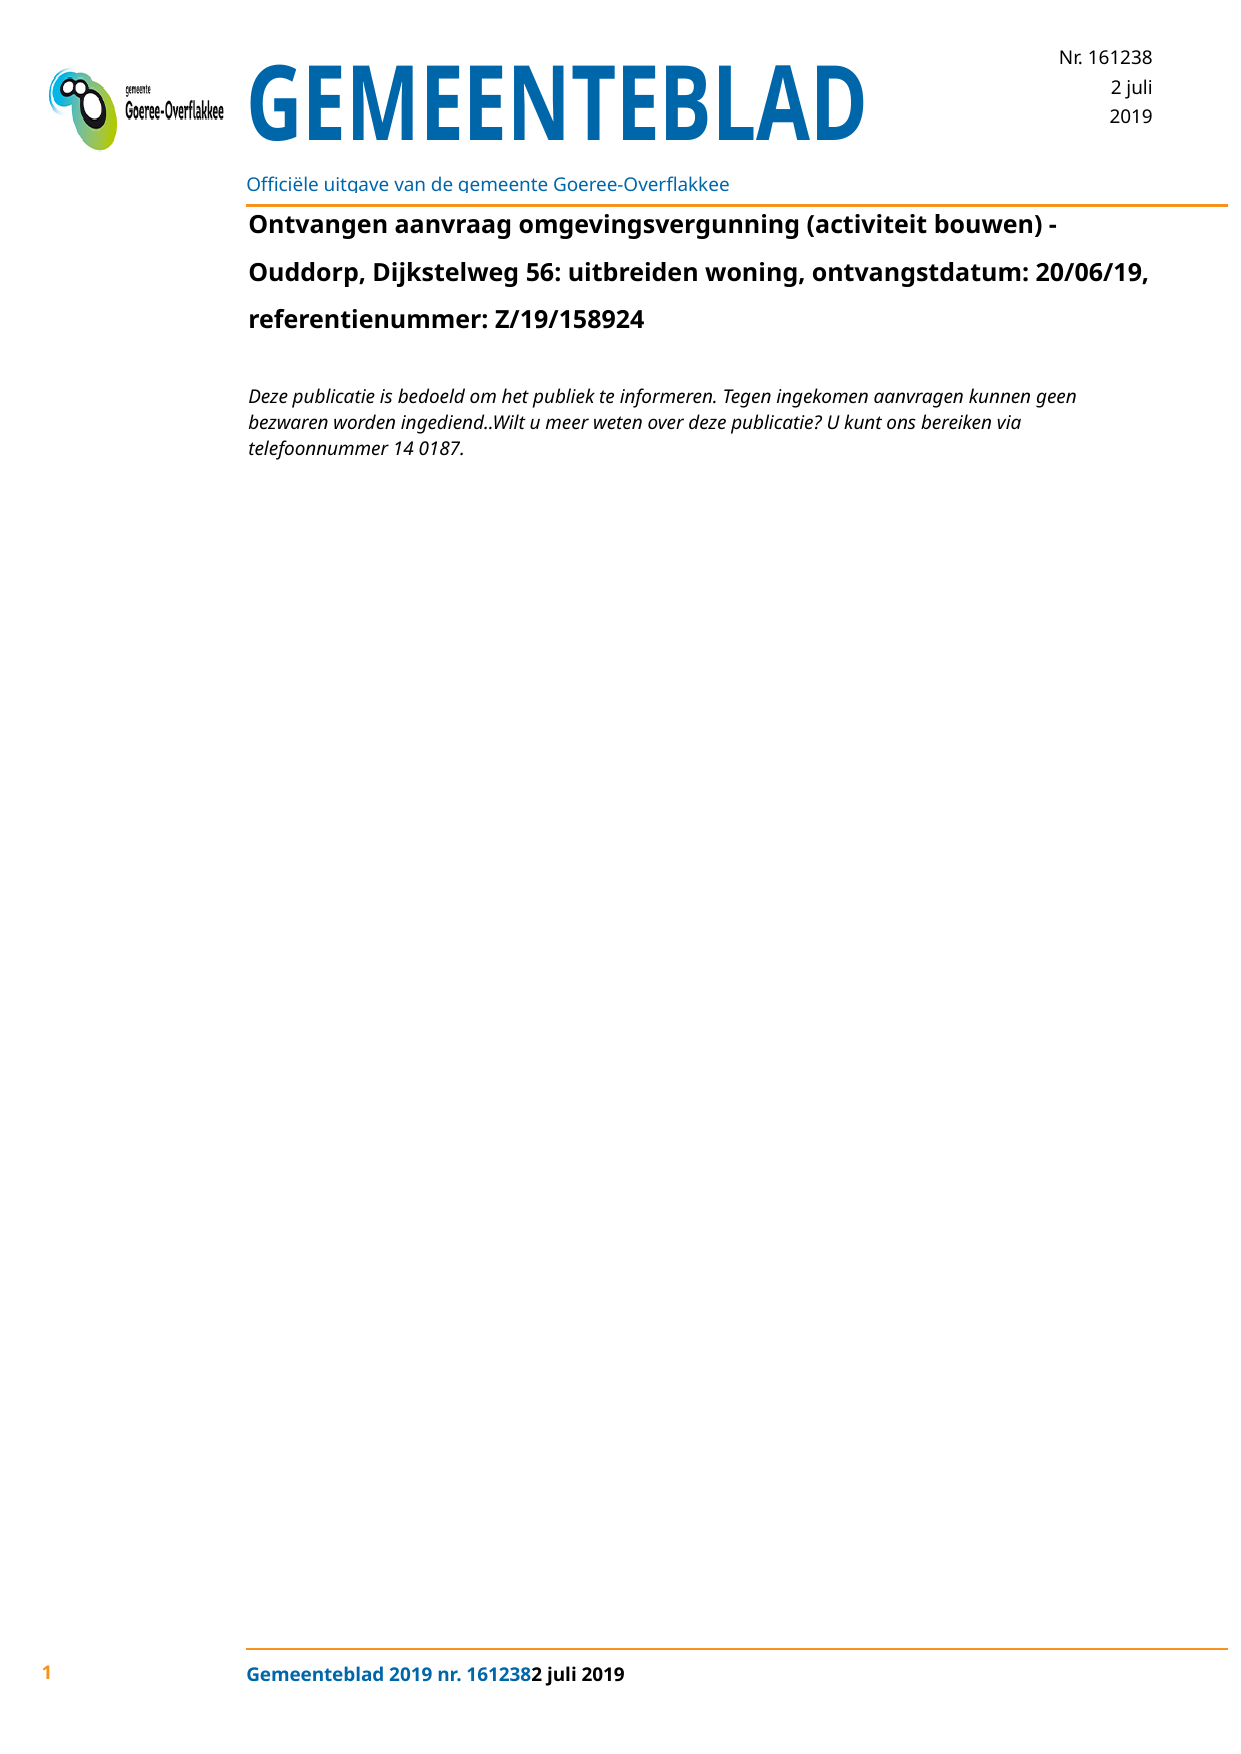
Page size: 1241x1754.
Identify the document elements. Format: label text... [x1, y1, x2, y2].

text Ontvangen aanvraag omgevingsvergunning (activiteit bouwen) - Ouddorp, Dijkstelweg 56: uitbreiden woning, ontvangstdatum: 20/06/19, referentienummer: Z/19/158924 [248, 207, 1152, 336]
picture [41, 47, 231, 172]
text Deze publicatie is bedoeld om het publiek te informeren. Tegen ingekomen aanvragen kunnen geen bezwaren worden ingediend..Wilt u meer weten over deze publicatie? U kunt ons bereiken via telefoonnummer 14 0187. [248, 384, 1152, 461]
